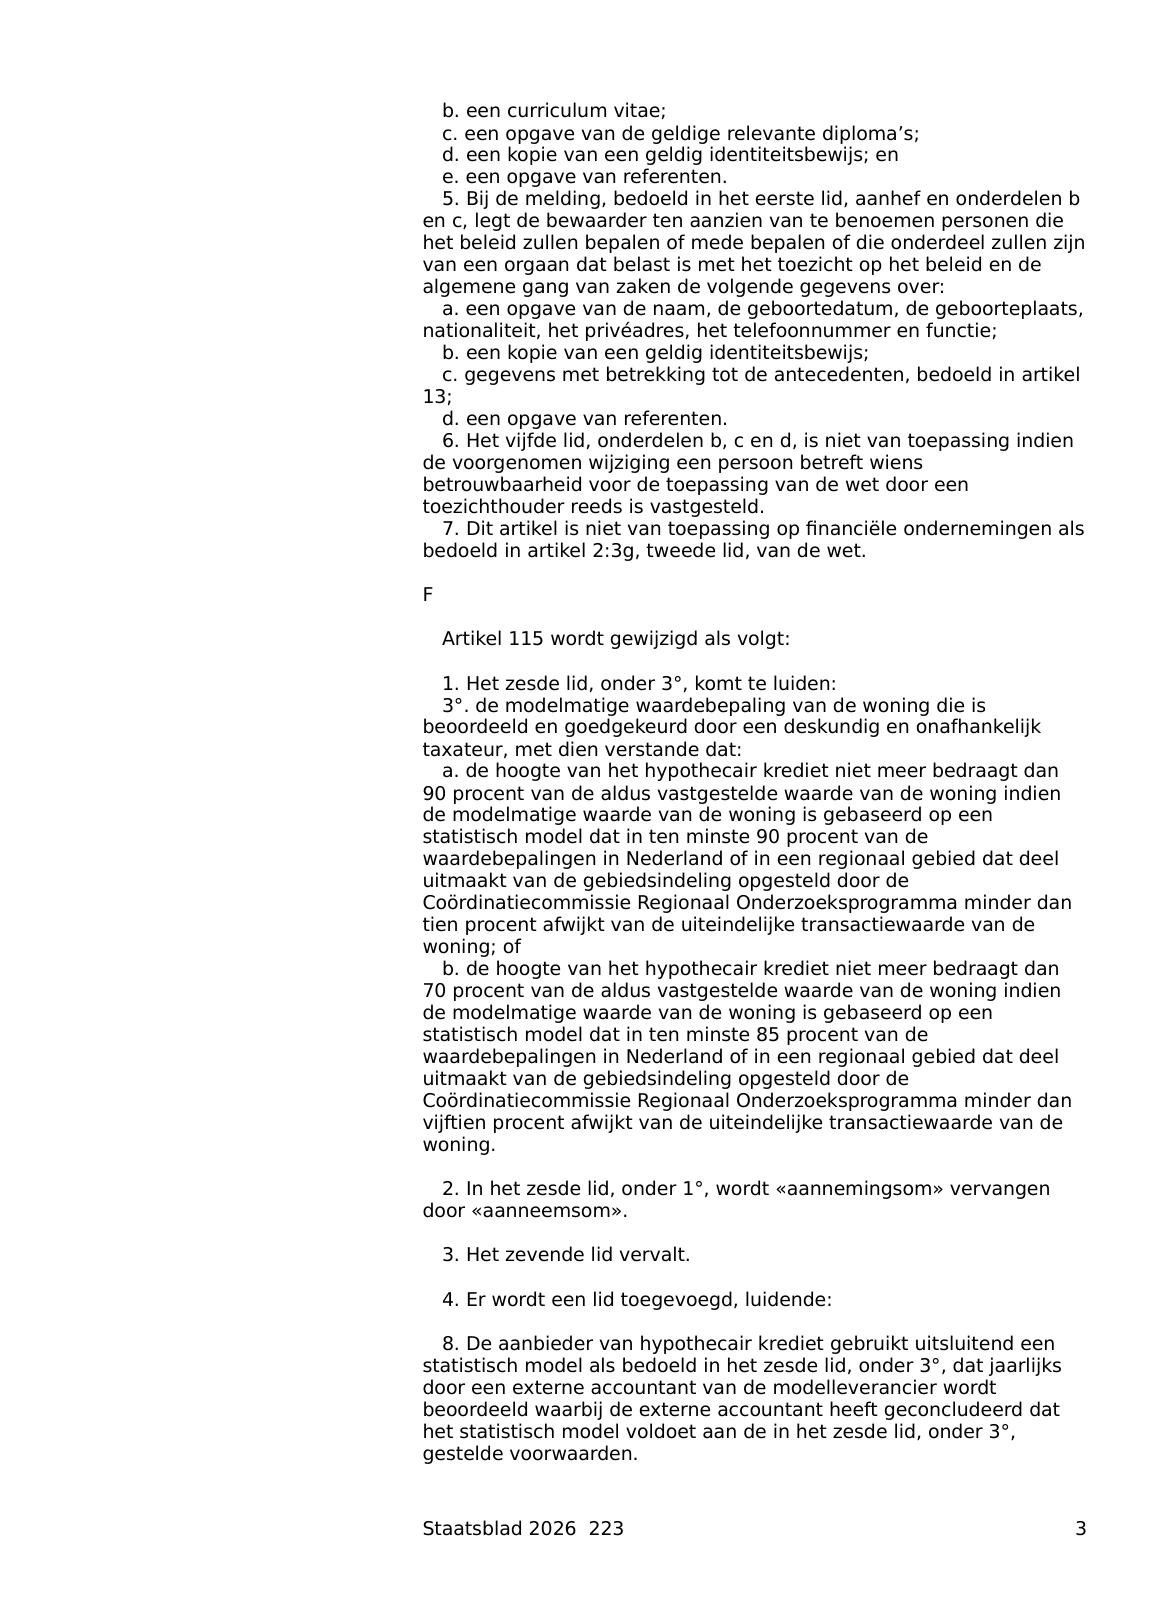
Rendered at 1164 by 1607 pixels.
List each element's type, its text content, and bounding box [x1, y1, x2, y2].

text a. de hoogte van het hypothecair krediet niet meer bedraagt dan 90 procent van de aldus vastgestelde waarde van de woning indien de modelmatige waarde van de woning is gebaseerd op een statistisch model dat in ten minste 90 procent van de waardebepalingen in Nederland of in een regionaal gebied dat deel uitmaakt van de gebiedsindeling opgesteld door de Coördinatiecommissie Regionaal Onderzoeksprogramma minder dan tien procent afwijkt van de uiteindelijke transactiewaarde van de woning; of [422, 760, 1087, 958]
text 5. Bij de melding, bedoeld in het eerste lid, aanhef en onderdelen b en c, legt de bewaarder ten aanzien van te benoemen personen die het beleid zullen bepalen of mede bepalen of die onderdeel zullen zijn van een orgaan dat belast is met het toezicht op het beleid en de algemene gang van zaken de volgende gegevens over: [422, 188, 1087, 298]
text 8. De aanbieder van hypothecair krediet gebruikt uitsluitend een statistisch model als bedoeld in het zesde lid, onder 3°, dat jaarlijks door een externe accountant van de modelleverancier wordt beoordeeld waarbij de externe accountant heeft geconcludeerd dat het statistisch model voldoet aan de in het zesde lid, onder 3°, gestelde voorwaarden. [422, 1333, 1087, 1464]
text 1. Het zesde lid, onder 3°, komt te luiden: [422, 672, 1087, 694]
text c. een opgave van de geldige relevante diploma’s; [422, 122, 1087, 144]
text Artikel 115 wordt gewijzigd als volgt: [422, 628, 1087, 650]
text 6. Het vijfde lid, onderdelen b, c en d, is niet van toepassing indien de voorgenomen wijziging een persoon betreft wiens betrouwbaarheid voor de toepassing van de wet door een toezichthouder reeds is vastgesteld. [422, 430, 1087, 518]
text b. een kopie van een geldig identiteitsbewijs; [422, 342, 1087, 364]
text b. de hoogte van het hypothecair krediet niet meer bedraagt dan 70 procent van de aldus vastgestelde waarde van de woning indien de modelmatige waarde van de woning is gebaseerd op een statistisch model dat in ten minste 85 procent van de waardebepalingen in Nederland of in een regionaal gebied dat deel uitmaakt van de gebiedsindeling opgesteld door de Coördinatiecommissie Regionaal Onderzoeksprogramma minder dan vijftien procent afwijkt van de uiteindelijke transactiewaarde van de woning. [422, 958, 1087, 1156]
text 3°. de modelmatige waardebepaling van de woning die is beoordeeld en goedgekeurd door een deskundig en onafhankelijk taxateur, met dien verstande dat: [422, 694, 1087, 760]
text F [422, 584, 1087, 606]
text d. een opgave van referenten. [422, 408, 1087, 430]
text b. een curriculum vitae; [422, 100, 1087, 122]
text 7. Dit artikel is niet van toepassing op financiële ondernemingen als bedoeld in artikel 2:3g, tweede lid, van de wet. [422, 518, 1087, 562]
text a. een opgave van de naam, de geboortedatum, de geboorteplaats, nationaliteit, het privéadres, het telefoonnummer en functie; [422, 298, 1087, 342]
text 4. Er wordt een lid toegevoegd, luidende: [422, 1288, 1087, 1311]
text e. een opgave van referenten. [422, 166, 1087, 188]
text 3. Het zevende lid vervalt. [422, 1244, 1087, 1266]
text d. een kopie van een geldig identiteitsbewijs; en [422, 144, 1087, 166]
text c. gegevens met betrekking tot de antecedenten, bedoeld in artikel 13; [422, 364, 1087, 408]
text 2. In het zesde lid, onder 1°, wordt «aannemingsom» vervangen door «aanneemsom». [422, 1178, 1087, 1222]
